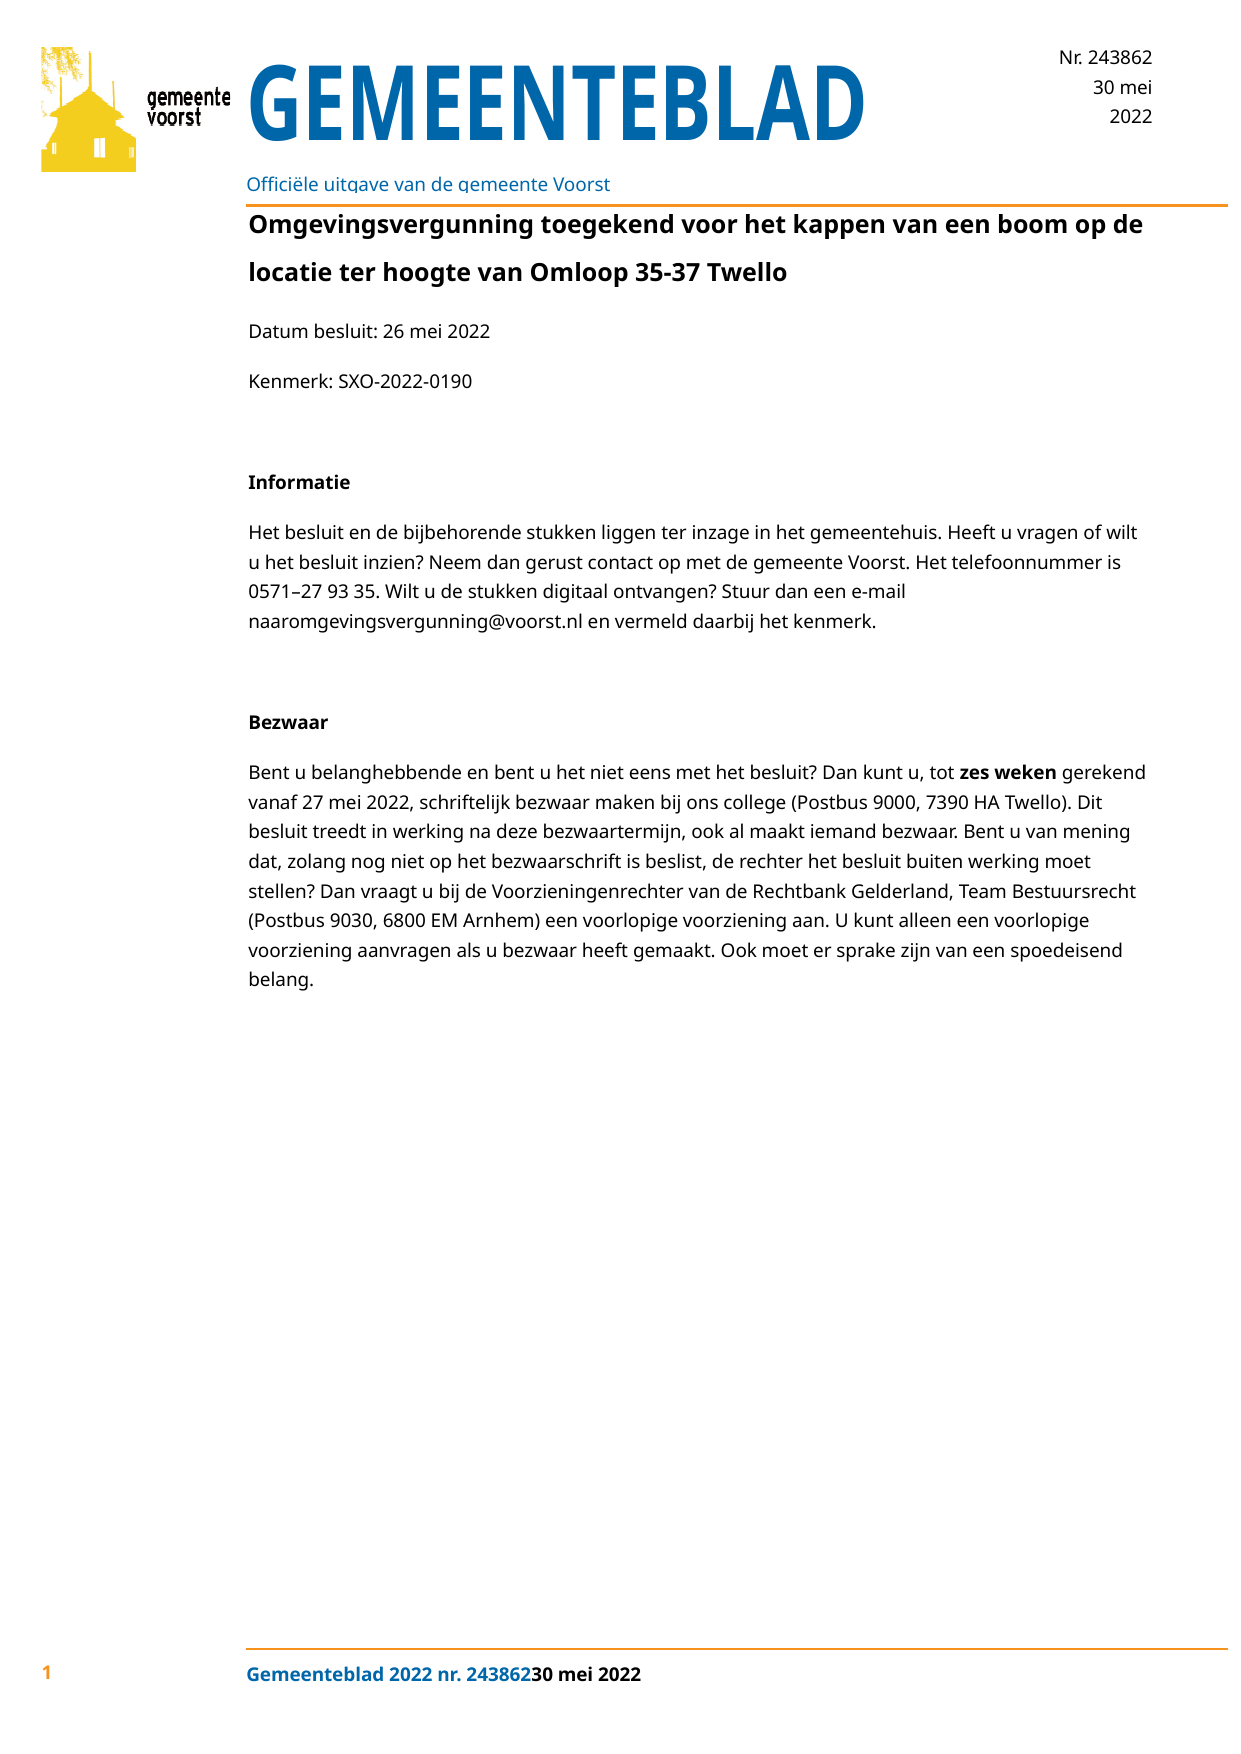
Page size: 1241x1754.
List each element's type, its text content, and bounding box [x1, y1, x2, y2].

text Bent u belanghebbende en bent u het niet eens met het besluit? Dan kunt u, tot zes weken gerekend vanaf 27 mei 2022, schriftelijk bezwaar maken bij ons college (Postbus 9000, 7390 HA Twello). Dit besluit treedt in werking na deze bezwaartermijn, ook al maakt iemand bezwaar. Bent u van mening dat, zolang nog niet op het bezwaarschrift is beslist, de rechter het besluit buiten werking moet stellen? Dan vraagt u bij de Voorzieningenrechter van de Rechtbank Gelderland, Team Bestuursrecht (Postbus 9030, 6800 EM Arnhem) een voorlopige voorziening aan. U kunt alleen een voorlopige voorziening aanvragen als u bezwaar heeft gemaakt. Ook moet er sprake zijn van een spoedeisend belang. [248, 759, 1152, 992]
text Kenmerk: SXO-2022-0190 [248, 368, 1152, 394]
text Bezwaar [248, 709, 1152, 735]
picture [41, 47, 231, 172]
text Omgevingsvergunning toegekend voor het kappen van een boom op de locatie ter hoogte van Omloop 35-37 Twello [248, 207, 1152, 288]
text Datum besluit: 26 mei 2022 [248, 318, 1152, 344]
text Het besluit en de bijbehorende stukken liggen ter inzage in het gemeentehuis. Heeft u vragen of wilt u het besluit inzien? Neem dan gerust contact op met de gemeente Voorst. Het telefoonnummer is 0571–27 93 35. Wilt u de stukken digitaal ontvangen? Stuur dan een e-mail naaromgevingsvergunning@voorst.nl en vermeld daarbij het kenmerk. [248, 519, 1152, 634]
text Informatie [248, 469, 1152, 495]
